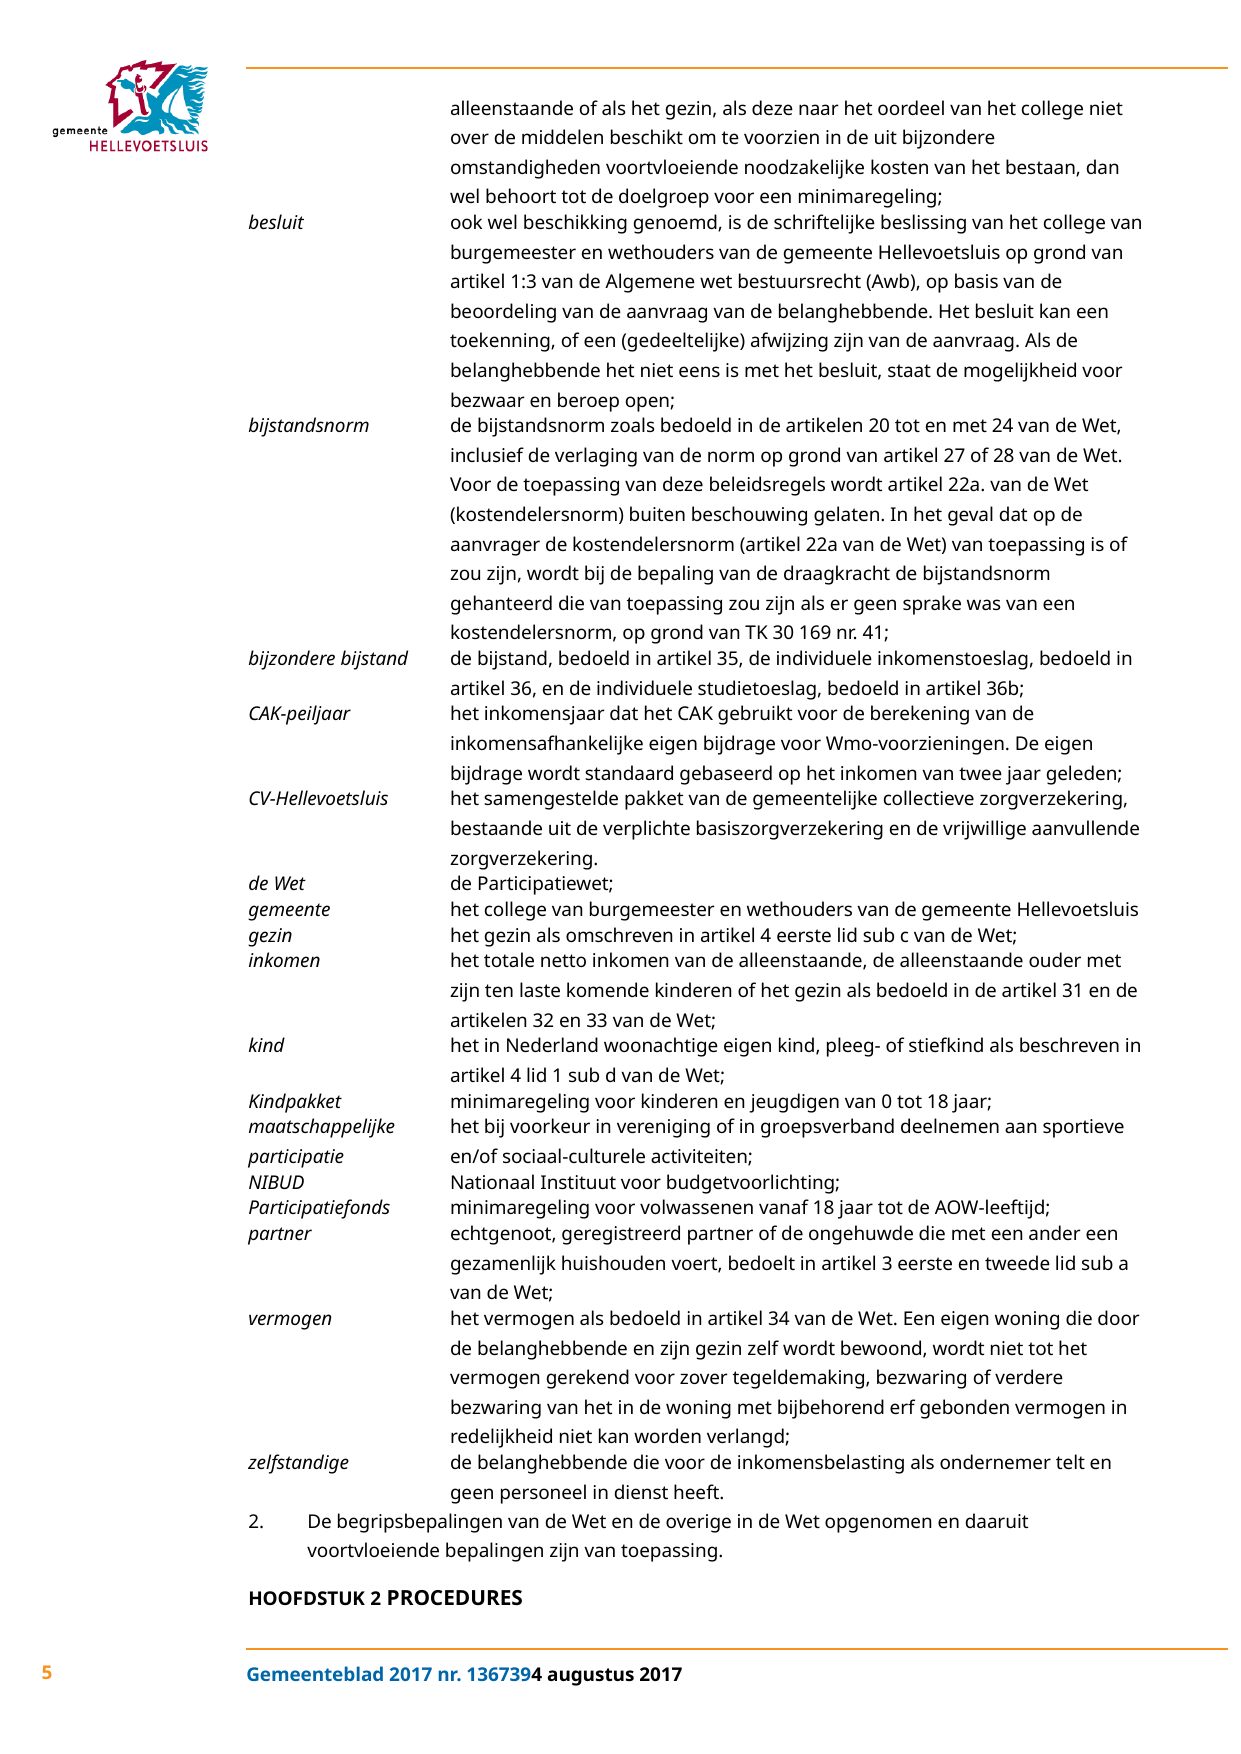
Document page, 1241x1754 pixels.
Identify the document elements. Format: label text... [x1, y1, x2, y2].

table_cell [248, 95, 450, 209]
table_cell de Wet [248, 870, 450, 896]
table_cell ook wel beschikking genoemd, is de schriftelijke beslissing van het college van burgemeester en wethouders van de gemeente Hellevoetsluis op grond van artikel 1:3 van de Algemene wet bestuursrecht (Awb), op basis van de beoordeling van de aanvraag van de belanghebbende. Het besluit kan een toekenning, of een (gedeeltelijke) afwijzing zijn van de aanvraag. Als de belanghebbende het niet eens is met het besluit, staat de mogelijkheid voor bezwaar en beroep open; [450, 209, 1152, 412]
table_cell besluit [248, 209, 450, 412]
table_cell het vermogen als bedoeld in artikel 34 van de Wet. Een eigen woning die door de belanghebbende en zijn gezin zelf wordt bewoond, wordt niet tot het vermogen gerekend voor zover tegeldemaking, bezwaring of verdere bezwaring van het in de woning met bijbehorend erf gebonden vermogen in redelijkheid niet kan worden verlangd; [450, 1305, 1152, 1449]
table_cell het inkomensjaar dat het CAK gebruikt voor de berekening van de inkomensafhankelijke eigen bijdrage voor Wmo-voorzieningen. De eigen bijdrage wordt standaard gebaseerd op het inkomen van twee jaar geleden; [450, 701, 1152, 786]
table_cell inkomen [248, 948, 450, 1032]
table_cell Kindpakket [248, 1088, 450, 1113]
table_cell zelfstandige [248, 1449, 450, 1504]
table_cell het samengestelde pakket van de gemeentelijke collectieve zorgverzekering, bestaande uit de verplichte basiszorgverzekering en de vrijwillige aanvullende zorgverzekering. [450, 786, 1152, 870]
table_cell de belanghebbende die voor de inkomensbelasting als ondernemer telt en geen personeel in dienst heeft. [450, 1449, 1152, 1504]
text HOOFDSTUK 2 PROCEDURES [248, 1583, 1152, 1611]
table_cell NIBUD [248, 1169, 450, 1194]
table_cell alleenstaande of als het gezin, als deze naar het oordeel van het college niet over de middelen beschikt om te voorzien in de uit bijzondere omstandigheden voortvloeiende noodzakelijke kosten van het bestaan, dan wel behoort tot de doelgroep voor een minimaregeling; [450, 95, 1152, 209]
table_cell vermogen [248, 1305, 450, 1449]
table_cell minimaregeling voor volwassenen vanaf 18 jaar tot de AOW-leeftijd; [450, 1195, 1152, 1220]
table_cell gemeente [248, 896, 450, 922]
table_cell het in Nederland woonachtige eigen kind, pleeg- of stiefkind als beschreven in artikel 4 lid 1 sub d van de Wet; [450, 1033, 1152, 1088]
table_cell CV-Hellevoetsluis [248, 786, 450, 870]
table_cell bijzondere bijstand [248, 645, 450, 701]
table_cell bijstandsnorm [248, 413, 450, 645]
table_cell kind [248, 1033, 450, 1088]
table_cell Participatiefonds [248, 1195, 450, 1220]
table_cell CAK-peiljaar [248, 701, 450, 786]
table_cell de bijstand, bedoeld in artikel 35, de individuele inkomenstoeslag, bedoeld in artikel 36, en de individuele studietoeslag, bedoeld in artikel 36b; [450, 645, 1152, 701]
table_cell partner [248, 1220, 450, 1305]
table_cell het gezin als omschreven in artikel 4 eerste lid sub c van de Wet; [450, 922, 1152, 948]
table_cell gezin [248, 922, 450, 948]
list De begripsbepalingen van de Wet en de overige in de Wet opgenomen en daaruit voortvloeiende bepalingen zijn van toepassing. [248, 1508, 1152, 1563]
table_cell maatschappelijke participatie [248, 1114, 450, 1169]
table_cell de Participatiewet; [450, 870, 1152, 896]
table_cell echtgenoot, geregistreerd partner of de ongehuwde die met een ander een gezamenlijk huishouden voert, bedoelt in artikel 3 eerste en tweede lid sub a van de Wet; [450, 1220, 1152, 1305]
picture [41, 47, 231, 172]
table_cell het totale netto inkomen van de alleenstaande, de alleenstaande ouder met zijn ten laste komende kinderen of het gezin als bedoeld in de artikel 31 en de artikelen 32 en 33 van de Wet; [450, 948, 1152, 1032]
table_cell minimaregeling voor kinderen en jeugdigen van 0 tot 18 jaar; [450, 1088, 1152, 1113]
table_cell Nationaal Instituut voor budgetvoorlichting; [450, 1169, 1152, 1194]
table_cell het bij voorkeur in vereniging of in groepsverband deelnemen aan sportieve en/of sociaal-culturele activiteiten; [450, 1114, 1152, 1169]
table_cell de bijstandsnorm zoals bedoeld in de artikelen 20 tot en met 24 van de Wet, inclusief de verlaging van de norm op grond van artikel 27 of 28 van de Wet. Voor de toepassing van deze beleidsregels wordt artikel 22a. van de Wet (kostendelersnorm) buiten beschouwing gelaten. In het geval dat op de aanvrager de kostendelersnorm (artikel 22a van de Wet) van toepassing is of zou zijn, wordt bij de bepaling van de draagkracht de bijstandsnorm gehanteerd die van toepassing zou zijn als er geen sprake was van een kostendelersnorm, op grond van TK 30 169 nr. 41; [450, 413, 1152, 645]
table_cell het college van burgemeester en wethouders van de gemeente Hellevoetsluis [450, 896, 1152, 922]
